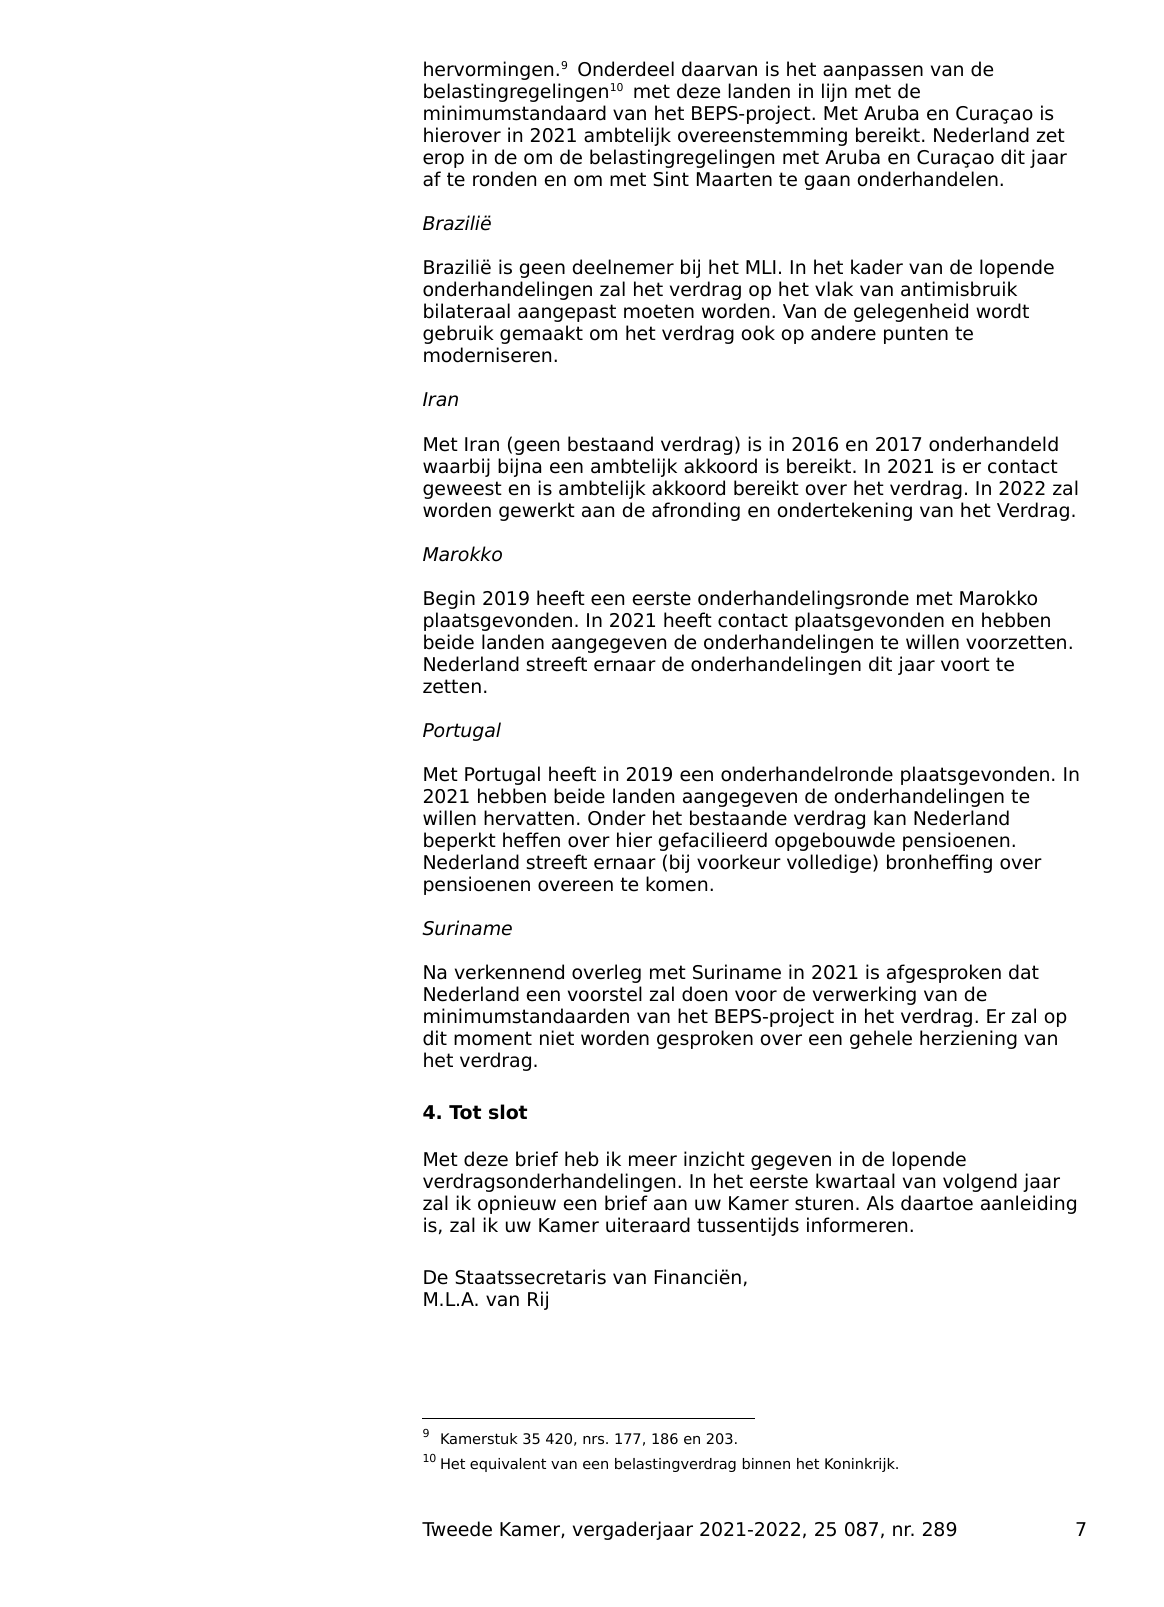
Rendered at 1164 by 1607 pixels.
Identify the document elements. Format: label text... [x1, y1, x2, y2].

text Kamerstuk 35 420, nrs. 177, 186 en 203. [422, 1427, 1087, 1449]
text Met Portugal heeft in 2019 een onderhandelronde plaatsgevonden. In 2021 hebben beide landen aangegeven de onderhandelingen te willen hervatten. Onder het bestaande verdrag kan Nederland beperkt heffen over hier gefacilieerd opgebouwde pensioenen. Nederland streeft ernaar (bij voorkeur volledige) bronheffing over pensioenen overeen te komen. [422, 764, 1087, 896]
text Begin 2019 heeft een eerste onderhandelingsronde met Marokko plaatsgevonden. In 2021 heeft contact plaatsgevonden en hebben beide landen aangegeven de onderhandelingen te willen voorzetten. Nederland streeft ernaar de onderhandelingen dit jaar voort te zetten. [422, 588, 1087, 698]
text Het equivalent van een belastingverdrag binnen het Koninkrijk. [422, 1452, 1087, 1474]
subtitle Marokko [422, 544, 1087, 566]
subtitle Iran [422, 389, 1087, 411]
subtitle Portugal [422, 720, 1087, 742]
text Na verkennend overleg met Suriname in 2021 is afgesproken dat Nederland een voorstel zal doen voor de verwerking van de minimumstandaarden van het BEPS-project in het verdrag. Er zal op dit moment niet worden gesproken over een gehele herziening van het verdrag. [422, 962, 1087, 1072]
text hervormingen. Onderdeel daarvan is het aanpassen van de belastingregelingen met deze landen in lijn met de minimumstandaard van het BEPS-project. Met Aruba en Curaçao is hierover in 2021 ambtelijk overeenstemming bereikt. Nederland zet erop in de om de belastingregelingen met Aruba en Curaçao dit jaar af te ronden en om met Sint Maarten te gaan onderhandelen. [422, 59, 1087, 191]
text Brazilië is geen deelnemer bij het MLI. In het kader van de lopende onderhandelingen zal het verdrag op het vlak van antimisbruik bilateraal aangepast moeten worden. Van de gelegenheid wordt gebruik gemaakt om het verdrag ook op andere punten te moderniseren. [422, 257, 1087, 367]
text De Staatssecretaris van Financiën, M.L.A. van Rij [422, 1267, 1087, 1311]
subtitle Brazilië [422, 213, 1087, 235]
subtitle Suriname [422, 918, 1087, 940]
subtitle 4. Tot slot [422, 1102, 1087, 1124]
text Met deze brief heb ik meer inzicht gegeven in de lopende verdragsonderhandelingen. In het eerste kwartaal van volgend jaar zal ik opnieuw een brief aan uw Kamer sturen. Als daartoe aanleiding is, zal ik uw Kamer uiteraard tussentijds informeren. [422, 1149, 1087, 1237]
text Met Iran (geen bestaand verdrag) is in 2016 en 2017 onderhandeld waarbij bijna een ambtelijk akkoord is bereikt. In 2021 is er contact geweest en is ambtelijk akkoord bereikt over het verdrag. In 2022 zal worden gewerkt aan de afronding en ondertekening van het Verdrag. [422, 433, 1087, 521]
